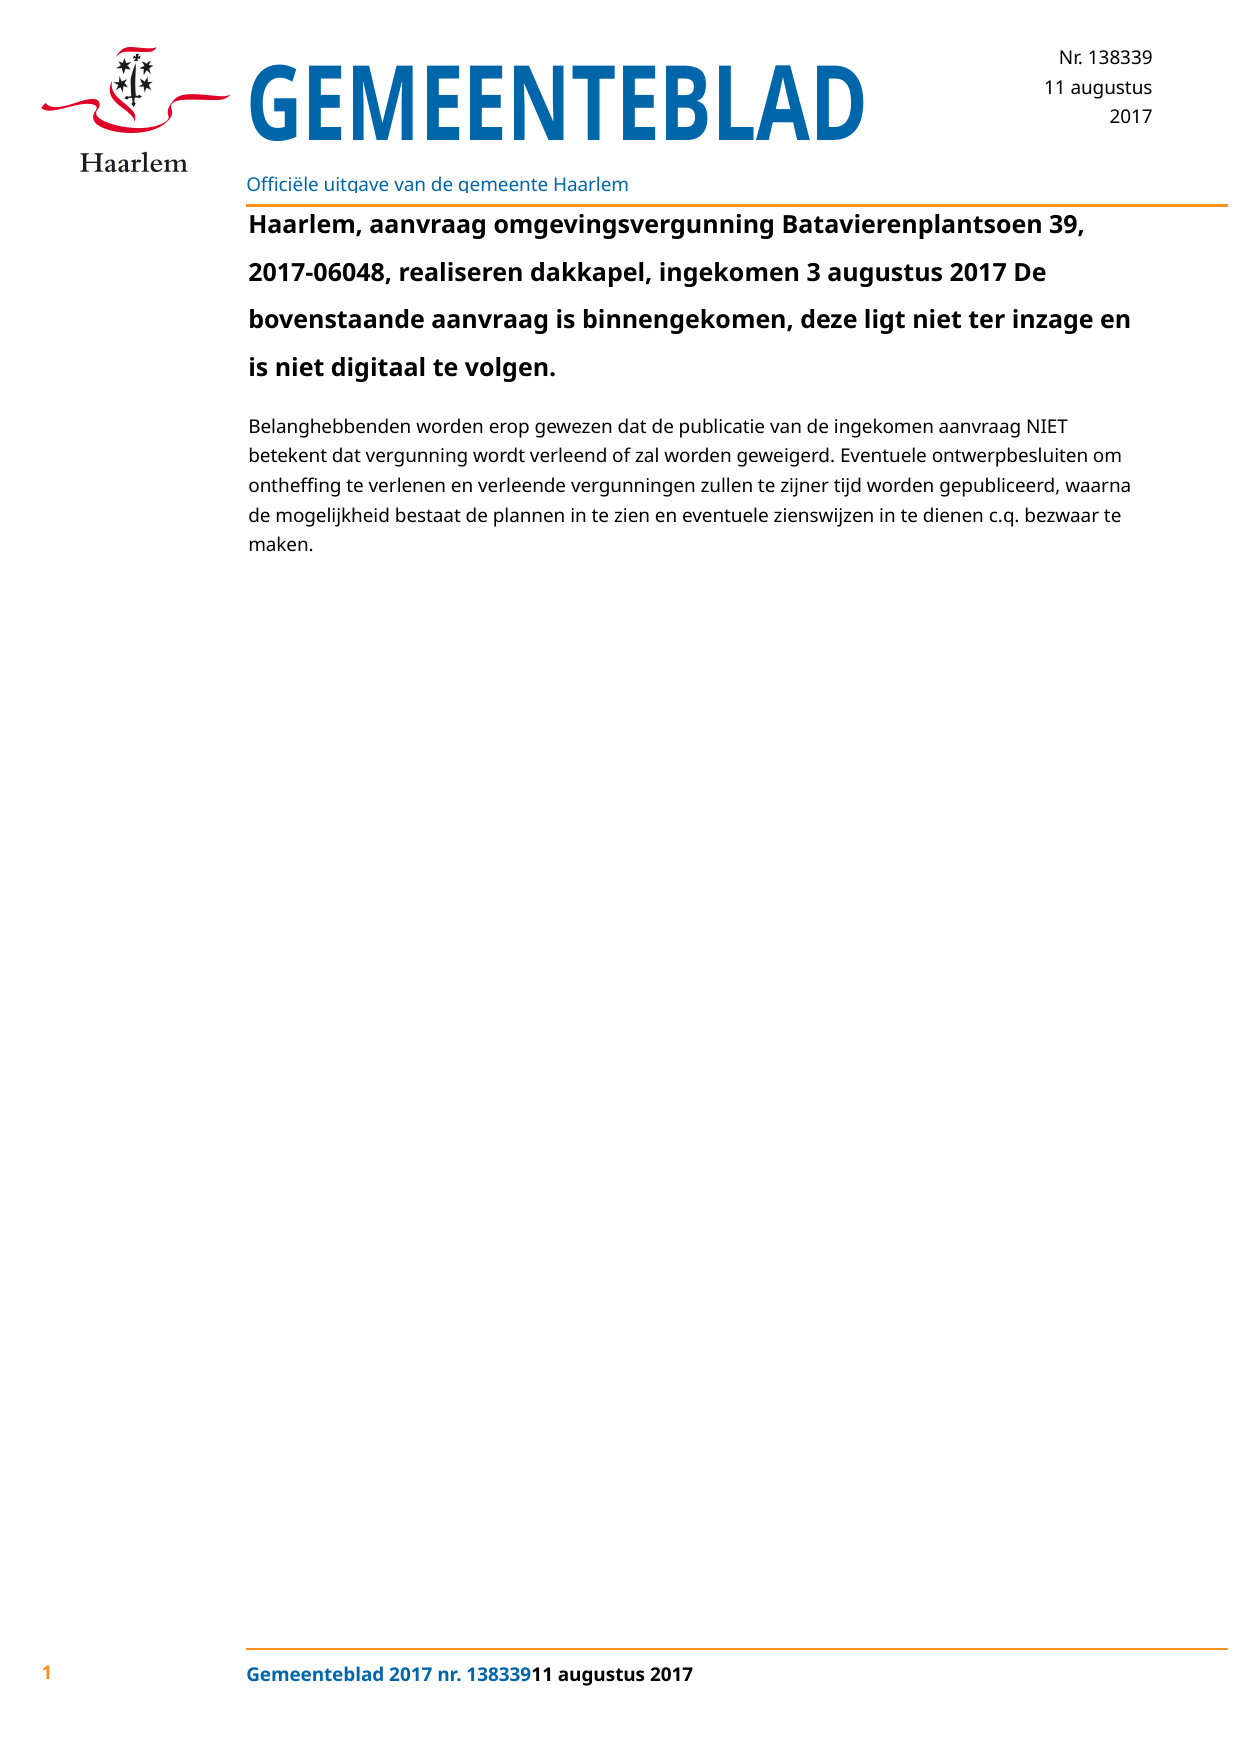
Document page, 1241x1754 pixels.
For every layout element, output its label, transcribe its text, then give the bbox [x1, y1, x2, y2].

text Haarlem, aanvraag omgevingsvergunning Batavierenplantsoen 39, 2017-06048, realiseren dakkapel, ingekomen 3 augustus 2017 De bovenstaande aanvraag is binnengekomen, deze ligt niet ter inzage en is niet digitaal te volgen. [248, 207, 1152, 384]
text Belanghebbenden worden erop gewezen dat de publicatie van de ingekomen aanvraag NIET betekent dat vergunning wordt verleend of zal worden geweigerd. Eventuele ontwerpbesluiten om ontheffing te verlenen en verleende vergunningen zullen te zijner tijd worden gepubliceerd, waarna de mogelijkheid bestaat de plannen in te zien en eventuele zienswijzen in te dienen c.q. bezwaar te maken. [248, 413, 1152, 557]
picture [41, 47, 231, 172]
